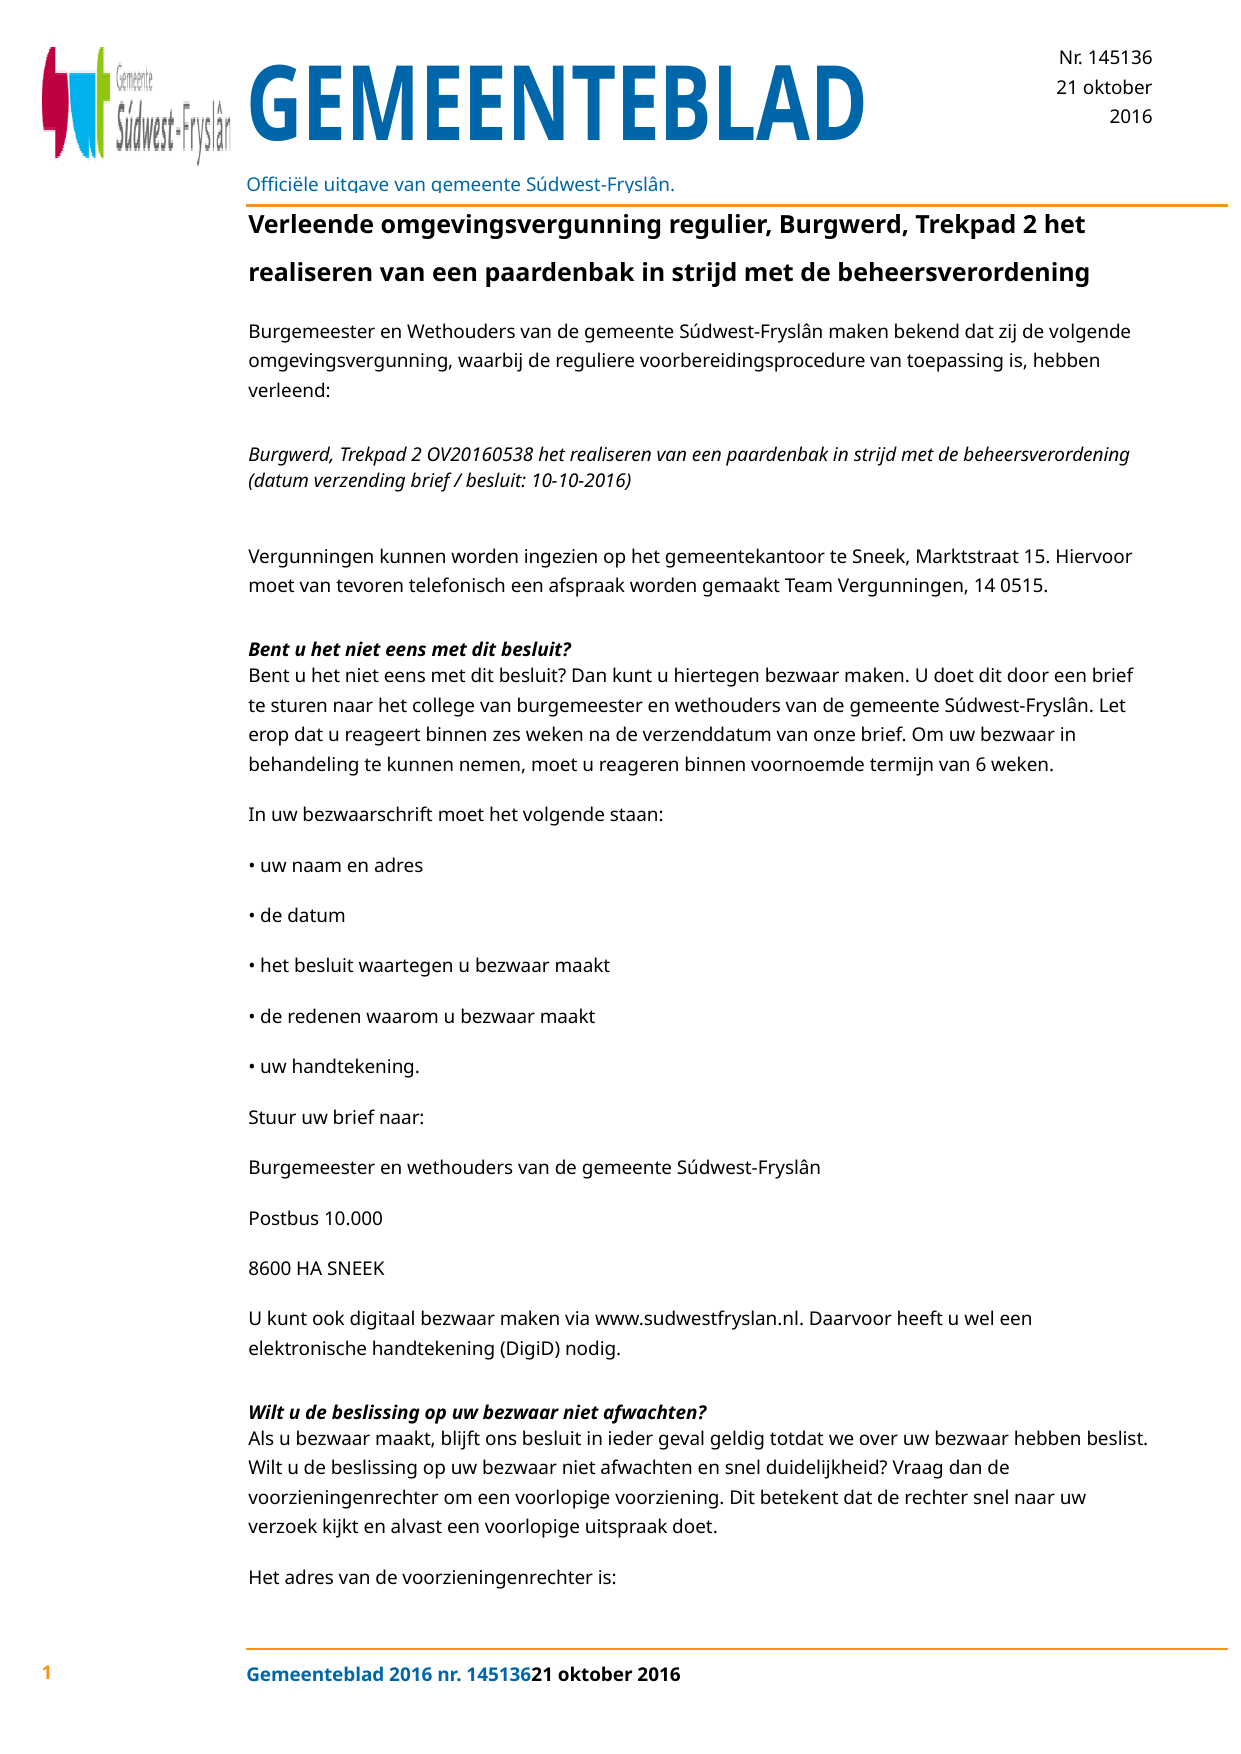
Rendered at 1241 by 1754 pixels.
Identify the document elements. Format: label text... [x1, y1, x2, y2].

text Burgemeester en wethouders van de gemeente Súdwest-Fryslân [248, 1154, 1152, 1180]
text • uw handtekening. [248, 1053, 1152, 1079]
text • het besluit waartegen u bezwaar maakt [248, 953, 1152, 978]
text Vergunningen kunnen worden ingezien op het gemeentekantoor te Sneek, Marktstraat 15. Hiervoor moet van tevoren telefonisch een afspraak worden gemaakt Team Vergunningen, 14 0515. [248, 543, 1152, 598]
text 8600 HA SNEEK [248, 1255, 1152, 1281]
text • de redenen waarom u bezwaar maakt [248, 1003, 1152, 1029]
text Bent u het niet eens met dit besluit? [248, 636, 1152, 662]
text Bent u het niet eens met dit besluit? Dan kunt u hiertegen bezwaar maken. U doet dit door een brief te sturen naar het college van burgemeester en wethouders van de gemeente Súdwest-Fryslân. Let erop dat u reageert binnen zes weken na de verzenddatum van onze brief. Om uw bezwaar in behandeling te kunnen nemen, moet u reageren binnen voornoemde termijn van 6 weken. [248, 662, 1152, 777]
text Verleende omgevingsvergunning regulier, Burgwerd, Trekpad 2 het realiseren van een paardenbak in strijd met de beheersverordening [248, 207, 1152, 288]
text • de datum [248, 902, 1152, 928]
picture [41, 47, 231, 172]
text • uw naam en adres [248, 852, 1152, 877]
text Wilt u de beslissing op uw bezwaar niet afwachten? [248, 1399, 1152, 1425]
text Stuur uw brief naar: [248, 1104, 1152, 1129]
text Burgwerd, Trekpad 2 OV20160538 het realiseren van een paardenbak in strijd met de beheersverordening (datum verzending brief / besluit: 10-10-2016) [248, 441, 1152, 492]
text Postbus 10.000 [248, 1205, 1152, 1230]
text Burgemeester en Wethouders van de gemeente Súdwest-Fryslân maken bekend dat zij de volgende omgevingsvergunning, waarbij de reguliere voorbereidingsprocedure van toepassing is, hebben verleend: [248, 318, 1152, 403]
text U kunt ook digitaal bezwaar maken via www.sudwestfryslan.nl. Daarvoor heeft u wel een elektronische handtekening (DigiD) nodig. [248, 1306, 1152, 1361]
text Het adres van de voorzieningenrechter is: [248, 1564, 1152, 1590]
text Als u bezwaar maakt, blijft ons besluit in ieder geval geldig totdat we over uw bezwaar hebben beslist. Wilt u de beslissing op uw bezwaar niet afwachten en snel duidelijkheid? Vraag dan de voorzieningenrechter om een voorlopige voorziening. Dit betekent dat de rechter snel naar uw verzoek kijkt en alvast een voorlopige uitspraak doet. [248, 1425, 1152, 1539]
text In uw bezwaarschrift moet het volgende staan: [248, 801, 1152, 827]
